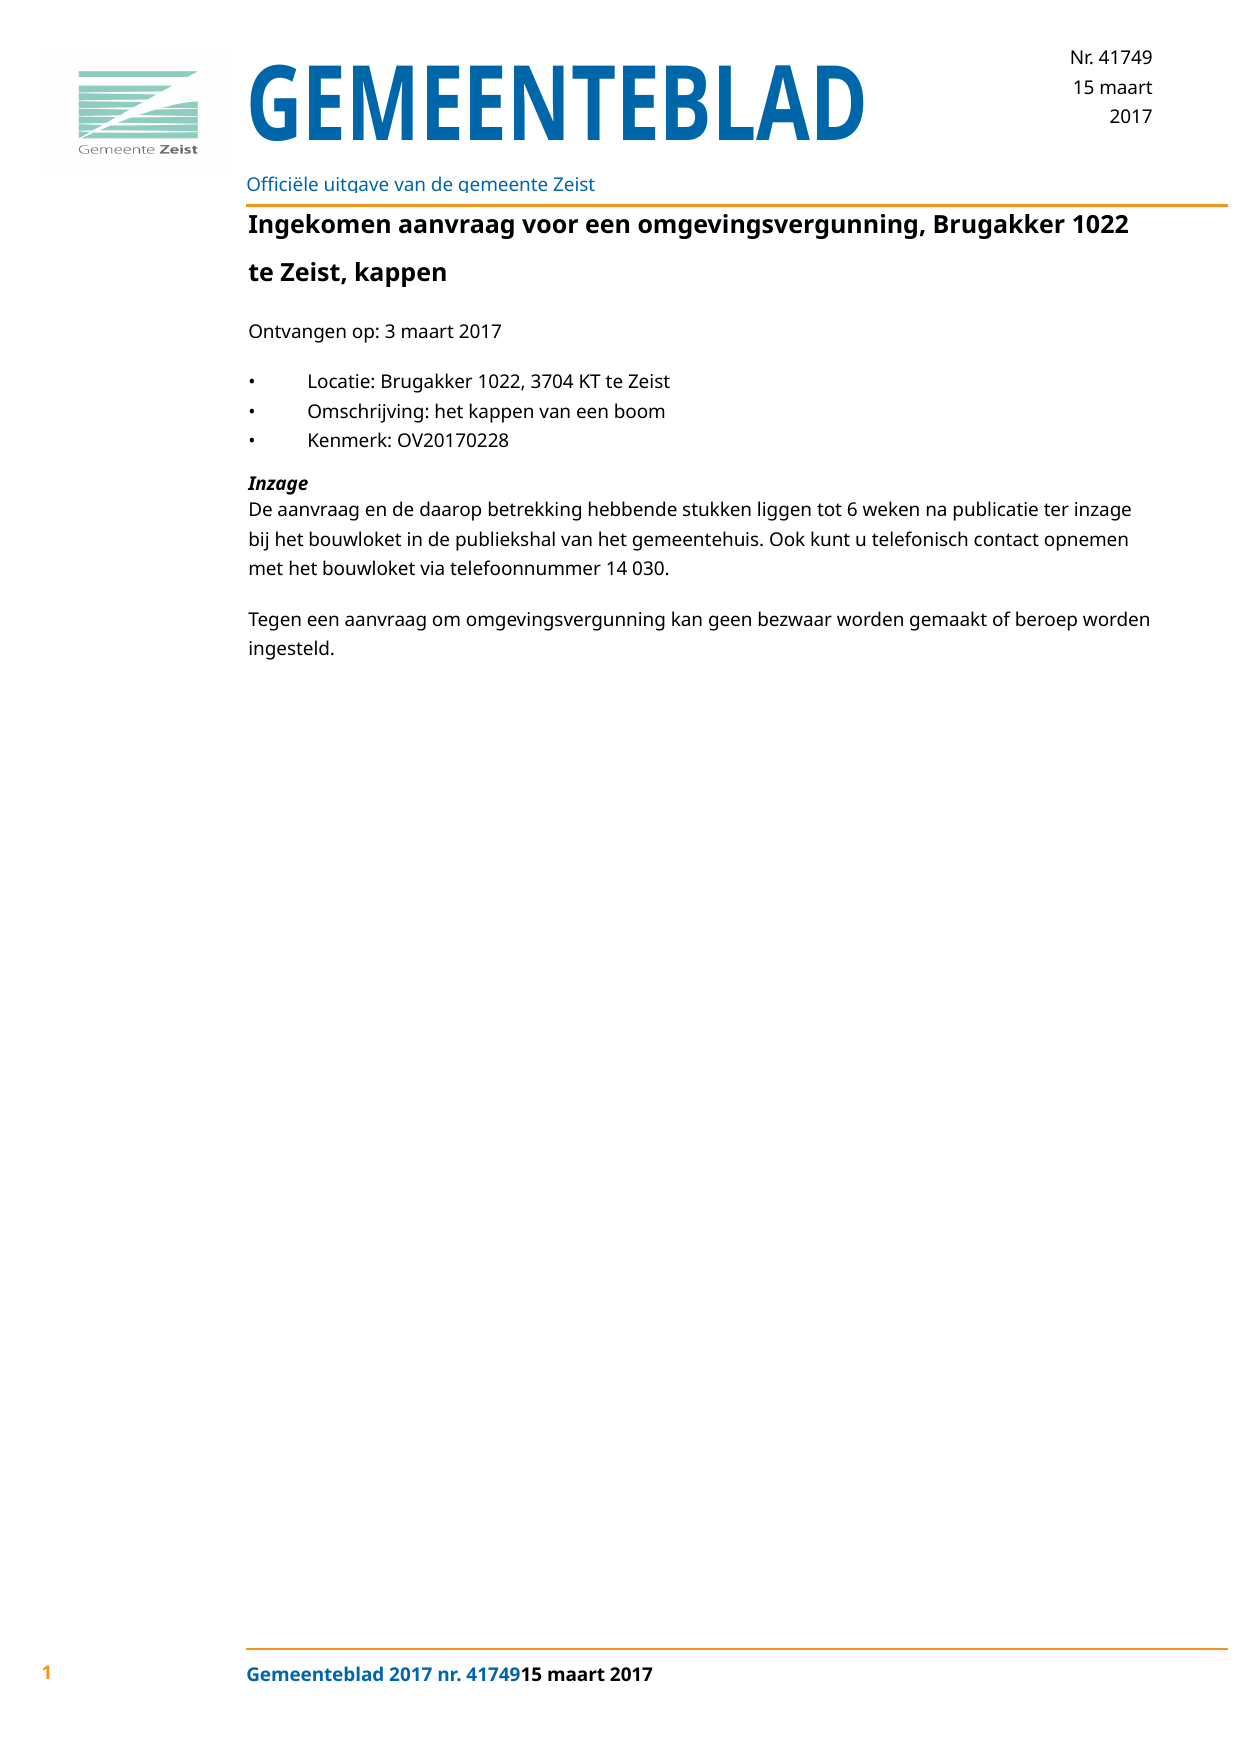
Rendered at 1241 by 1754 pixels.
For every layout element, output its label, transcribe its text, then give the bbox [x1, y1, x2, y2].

text De aanvraag en de daarop betrekking hebbende stukken liggen tot 6 weken na publicatie ter inzage bij het bouwloket in de publiekshal van het gemeentehuis. Ook kunt u telefonisch contact opnemen met het bouwloket via telefoonnummer 14 030. [248, 496, 1152, 581]
list Kenmerk: OV20170228 [248, 427, 1152, 453]
picture [41, 47, 231, 172]
text Ontvangen op: 3 maart 2017 [248, 318, 1152, 344]
text Tegen een aanvraag om omgevingsvergunning kan geen bezwaar worden gemaakt of beroep worden ingesteld. [248, 606, 1152, 661]
list Omschrijving: het kappen van een boom [248, 398, 1152, 424]
text Ingekomen aanvraag voor een omgevingsvergunning, Brugakker 1022 te Zeist, kappen [248, 207, 1152, 288]
list Locatie: Brugakker 1022, 3704 KT te Zeist [248, 368, 1152, 394]
text Inzage [248, 471, 1152, 496]
